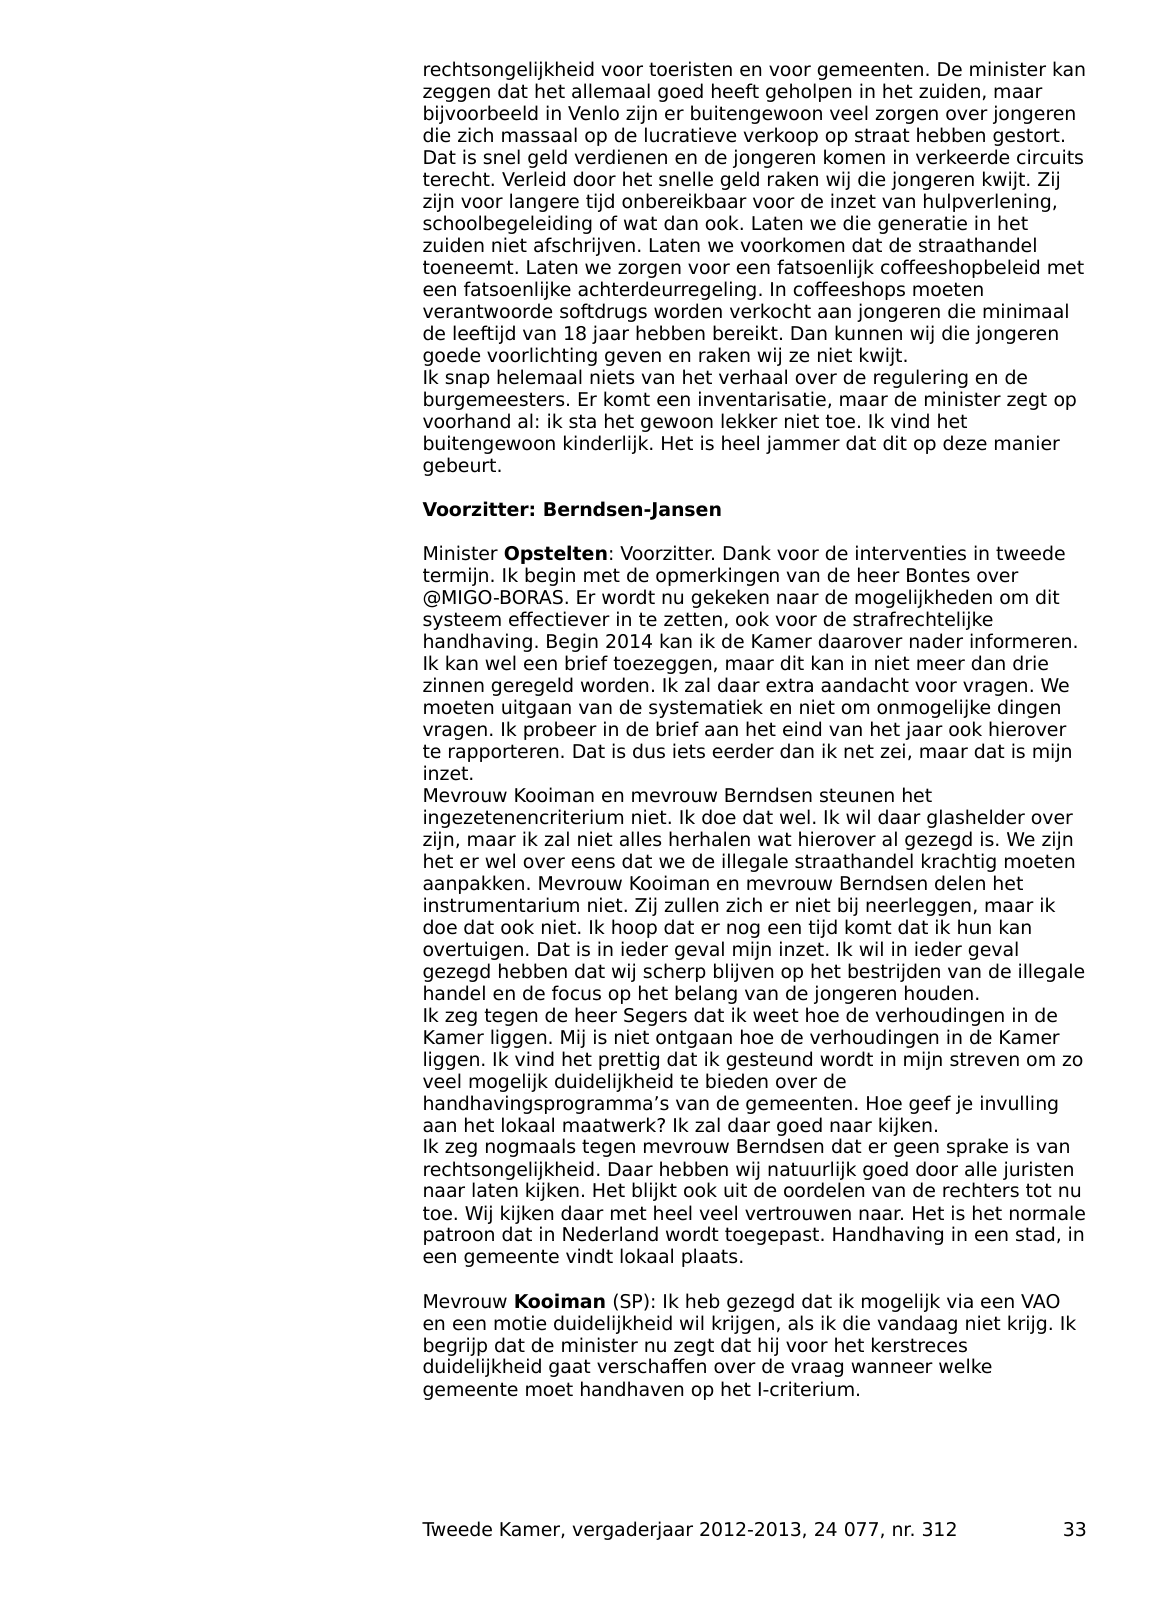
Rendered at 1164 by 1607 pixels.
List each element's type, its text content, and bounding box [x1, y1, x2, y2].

text Ik zeg tegen de heer Segers dat ik weet hoe de verhoudingen in de Kamer liggen. Mij is niet ontgaan hoe de verhoudingen in de Kamer liggen. Ik vind het prettig dat ik gesteund wordt in mijn streven om zo veel mogelijk duidelijkheid te bieden over de handhavingsprogramma’s van de gemeenten. Hoe geef je invulling aan het lokaal maatwerk? Ik zal daar goed naar kijken. [422, 1004, 1087, 1136]
subtitle Voorzitter: Berndsen-Jansen [422, 499, 1087, 521]
text rechtsongelijkheid voor toeristen en voor gemeenten. De minister kan zeggen dat het allemaal goed heeft geholpen in het zuiden, maar bijvoorbeeld in Venlo zijn er buitengewoon veel zorgen over jongeren die zich massaal op de lucratieve verkoop op straat hebben gestort. Dat is snel geld verdienen en de jongeren komen in verkeerde circuits terecht. Verleid door het snelle geld raken wij die jongeren kwijt. Zij zijn voor langere tijd onbereikbaar voor de inzet van hulpverlening, schoolbegeleiding of wat dan ook. Laten we die generatie in het zuiden niet afschrijven. Laten we voorkomen dat de straathandel toeneemt. Laten we zorgen voor een fatsoenlijk coffeeshopbeleid met een fatsoenlijke achterdeurregeling. In coffeeshops moeten verantwoorde softdrugs worden verkocht aan jongeren die minimaal de leeftijd van 18 jaar hebben bereikt. Dan kunnen wij die jongeren goede voorlichting geven en raken wij ze niet kwijt. [422, 59, 1087, 367]
text Minister Opstelten: Voorzitter. Dank voor de interventies in tweede termijn. Ik begin met de opmerkingen van de heer Bontes over @MIGO-BORAS. Er wordt nu gekeken naar de mogelijkheden om dit systeem effectiever in te zetten, ook voor de strafrechtelijke handhaving. Begin 2014 kan ik de Kamer daarover nader informeren. Ik kan wel een brief toezeggen, maar dit kan in niet meer dan drie zinnen geregeld worden. Ik zal daar extra aandacht voor vragen. We moeten uitgaan van de systematiek en niet om onmogelijke dingen vragen. Ik probeer in de brief aan het eind van het jaar ook hierover te rapporteren. Dat is dus iets eerder dan ik net zei, maar dat is mijn inzet. [422, 543, 1087, 785]
text Ik zeg nogmaals tegen mevrouw Berndsen dat er geen sprake is van rechtsongelijkheid. Daar hebben wij natuurlijk goed door alle juristen naar laten kijken. Het blijkt ook uit de oordelen van de rechters tot nu toe. Wij kijken daar met heel veel vertrouwen naar. Het is het normale patroon dat in Nederland wordt toegepast. Handhaving in een stad, in een gemeente vindt lokaal plaats. [422, 1136, 1087, 1268]
text Mevrouw Kooiman en mevrouw Berndsen steunen het ingezetenencriterium niet. Ik doe dat wel. Ik wil daar glashelder over zijn, maar ik zal niet alles herhalen wat hierover al gezegd is. We zijn het er wel over eens dat we de illegale straathandel krachtig moeten aanpakken. Mevrouw Kooiman en mevrouw Berndsen delen het instrumentarium niet. Zij zullen zich er niet bij neerleggen, maar ik doe dat ook niet. Ik hoop dat er nog een tijd komt dat ik hun kan overtuigen. Dat is in ieder geval mijn inzet. Ik wil in ieder geval gezegd hebben dat wij scherp blijven op het bestrijden van de illegale handel en de focus op het belang van de jongeren houden. [422, 785, 1087, 1004]
text Mevrouw Kooiman (SP): Ik heb gezegd dat ik mogelijk via een VAO en een motie duidelijkheid wil krijgen, als ik die vandaag niet krijg. Ik begrijp dat de minister nu zegt dat hij voor het kerstreces duidelijkheid gaat verschaffen over de vraag wanneer welke gemeente moet handhaven op het I-criterium. [422, 1291, 1087, 1400]
text Ik snap helemaal niets van het verhaal over de regulering en de burgemeesters. Er komt een inventarisatie, maar de minister zegt op voorhand al: ik sta het gewoon lekker niet toe. Ik vind het buitengewoon kinderlijk. Het is heel jammer dat dit op deze manier gebeurt. [422, 367, 1087, 477]
